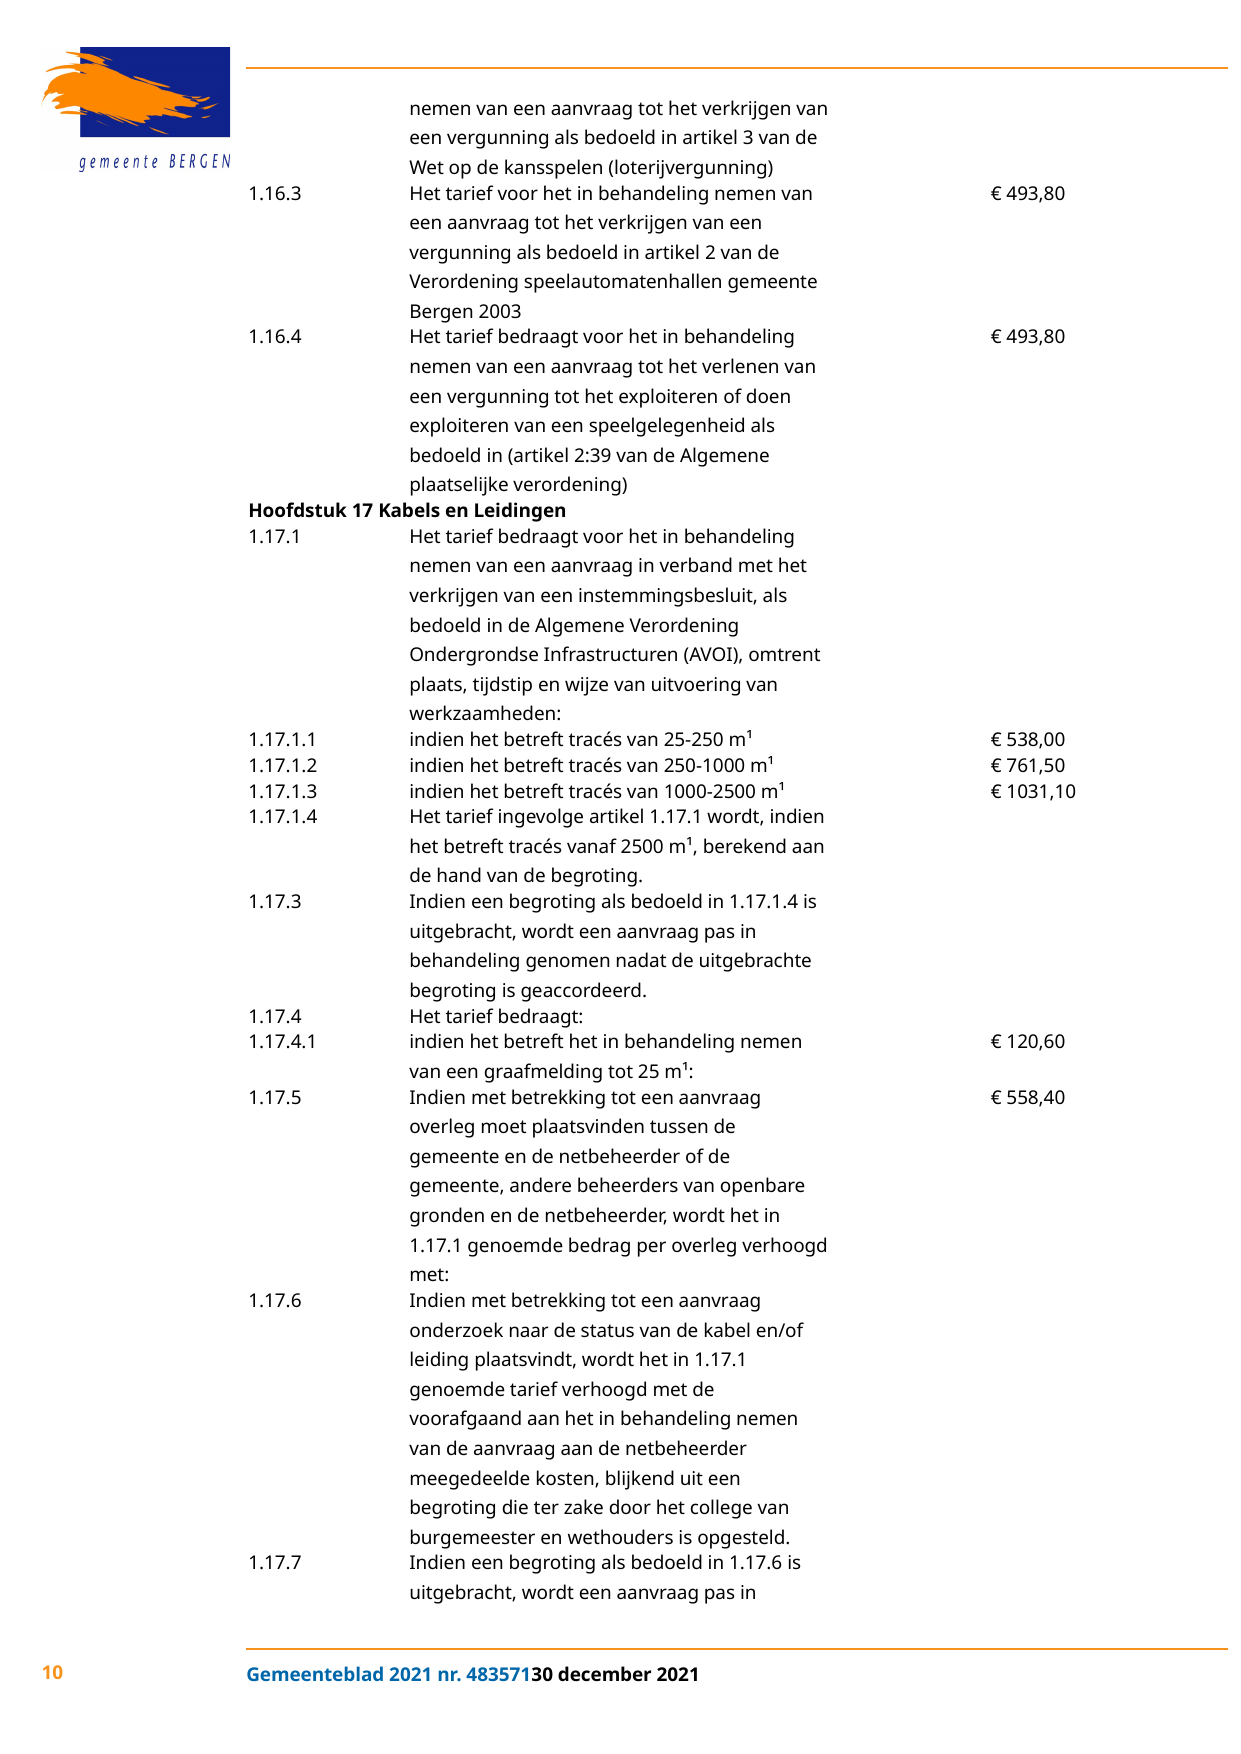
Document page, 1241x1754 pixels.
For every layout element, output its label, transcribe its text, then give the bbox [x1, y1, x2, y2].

table_cell indien het betreft tracés van 25-250 m¹ [409, 726, 829, 752]
table_cell [829, 1003, 991, 1029]
table_cell [829, 523, 991, 726]
table_cell Indien een begroting als bedoeld in 1.17.6 is uitgebracht, wordt een aanvraag pas in [409, 1550, 829, 1605]
table_cell [991, 523, 1152, 726]
table_cell 1.17.1 [248, 523, 409, 726]
table_cell Indien met betrekking tot een aanvraag onderzoek naar de status van de kabel en/of leiding plaatsvindt, wordt het in 1.17.1 genoemde tarief verhoogd met de voorafgaand aan het in behandeling nemen van de aanvraag aan de netbeheerder meegedeelde kosten, blijkend uit een begroting die ter zake door het college van burgemeester en wethouders is opgesteld. [409, 1287, 829, 1549]
table_cell 1.17.1.2 [248, 752, 409, 778]
table_cell € 538,00 [991, 726, 1152, 752]
table_cell Het tarief ingevolge artikel 1.17.1 wordt, indien het betreft tracés vanaf 2500 m¹, berekend aan de hand van de begroting. [409, 804, 829, 888]
table_cell 1.16.4 [248, 324, 409, 497]
table_cell [991, 1550, 1152, 1605]
table_cell Het tarief bedraagt voor het in behandeling nemen van een aanvraag tot het verlenen van een vergunning tot het exploiteren of doen exploiteren van een speelgelegenheid als bedoeld in (artikel 2:39 van de Algemene plaatselijke verordening) [409, 324, 829, 497]
table_cell 1.17.3 [248, 889, 409, 1003]
table_cell € 493,80 [991, 180, 1152, 324]
table_cell 1.17.5 [248, 1084, 409, 1287]
table_cell [829, 1029, 991, 1084]
table_cell 1.17.7 [248, 1550, 409, 1605]
table_cell [248, 95, 409, 180]
table_cell indien het betreft tracés van 250-1000 m¹ [409, 752, 829, 778]
table_cell [829, 778, 991, 803]
table_cell indien het betreft het in behandeling nemen van een graafmelding tot 25 m¹: [409, 1029, 829, 1084]
table_cell [829, 95, 991, 180]
table_cell nemen van een aanvraag tot het verkrijgen van een vergunning als bedoeld in artikel 3 van de Wet op de kansspelen (loterijvergunning) [409, 95, 829, 180]
table_cell Het tarief bedraagt: [409, 1003, 829, 1029]
table_cell [829, 1287, 991, 1549]
table_cell [829, 752, 991, 778]
table_cell [829, 1084, 991, 1287]
table_cell [829, 1550, 991, 1605]
table_cell [829, 324, 991, 497]
table_cell Indien een begroting als bedoeld in 1.17.1.4 is uitgebracht, wordt een aanvraag pas in behandeling genomen nadat de uitgebrachte begroting is geaccordeerd. [409, 889, 829, 1003]
table_cell [829, 804, 991, 888]
table_cell 1.17.1.4 [248, 804, 409, 888]
table_cell 1.17.6 [248, 1287, 409, 1549]
table_cell € 558,40 [991, 1084, 1152, 1287]
table_cell Indien met betrekking tot een aanvraag overleg moet plaatsvinden tussen de gemeente en de netbeheerder of de gemeente, andere beheerders van openbare gronden en de netbeheerder, wordt het in 1.17.1 genoemde bedrag per overleg verhoogd met: [409, 1084, 829, 1287]
table_cell Hoofdstuk 17 Kabels en Leidingen [248, 498, 1152, 523]
table_cell [829, 726, 991, 752]
table_cell [991, 889, 1152, 1003]
table_cell [991, 1287, 1152, 1549]
table_cell [991, 1003, 1152, 1029]
table_cell € 761,50 [991, 752, 1152, 778]
table_cell [829, 180, 991, 324]
table_cell 1.17.4.1 [248, 1029, 409, 1084]
table_cell [991, 95, 1152, 180]
table_cell 1.17.1.3 [248, 778, 409, 803]
table_cell € 1031,10 [991, 778, 1152, 803]
table_cell [991, 804, 1152, 888]
table_cell 1.17.4 [248, 1003, 409, 1029]
picture [41, 47, 231, 172]
table_cell [829, 889, 991, 1003]
table_cell indien het betreft tracés van 1000-2500 m¹ [409, 778, 829, 803]
table_cell 1.17.1.1 [248, 726, 409, 752]
table_cell Het tarief bedraagt voor het in behandeling nemen van een aanvraag in verband met het verkrijgen van een instemmingsbesluit, als bedoeld in de Algemene Verordening Ondergrondse Infrastructuren (AVOI), omtrent plaats, tijdstip en wijze van uitvoering van werkzaamheden: [409, 523, 829, 726]
table_cell € 493,80 [991, 324, 1152, 497]
table_cell 1.16.3 [248, 180, 409, 324]
table_cell € 120,60 [991, 1029, 1152, 1084]
table_cell Het tarief voor het in behandeling nemen van een aanvraag tot het verkrijgen van een vergunning als bedoeld in artikel 2 van de Verordening speelautomatenhallen gemeente Bergen 2003 [409, 180, 829, 324]
